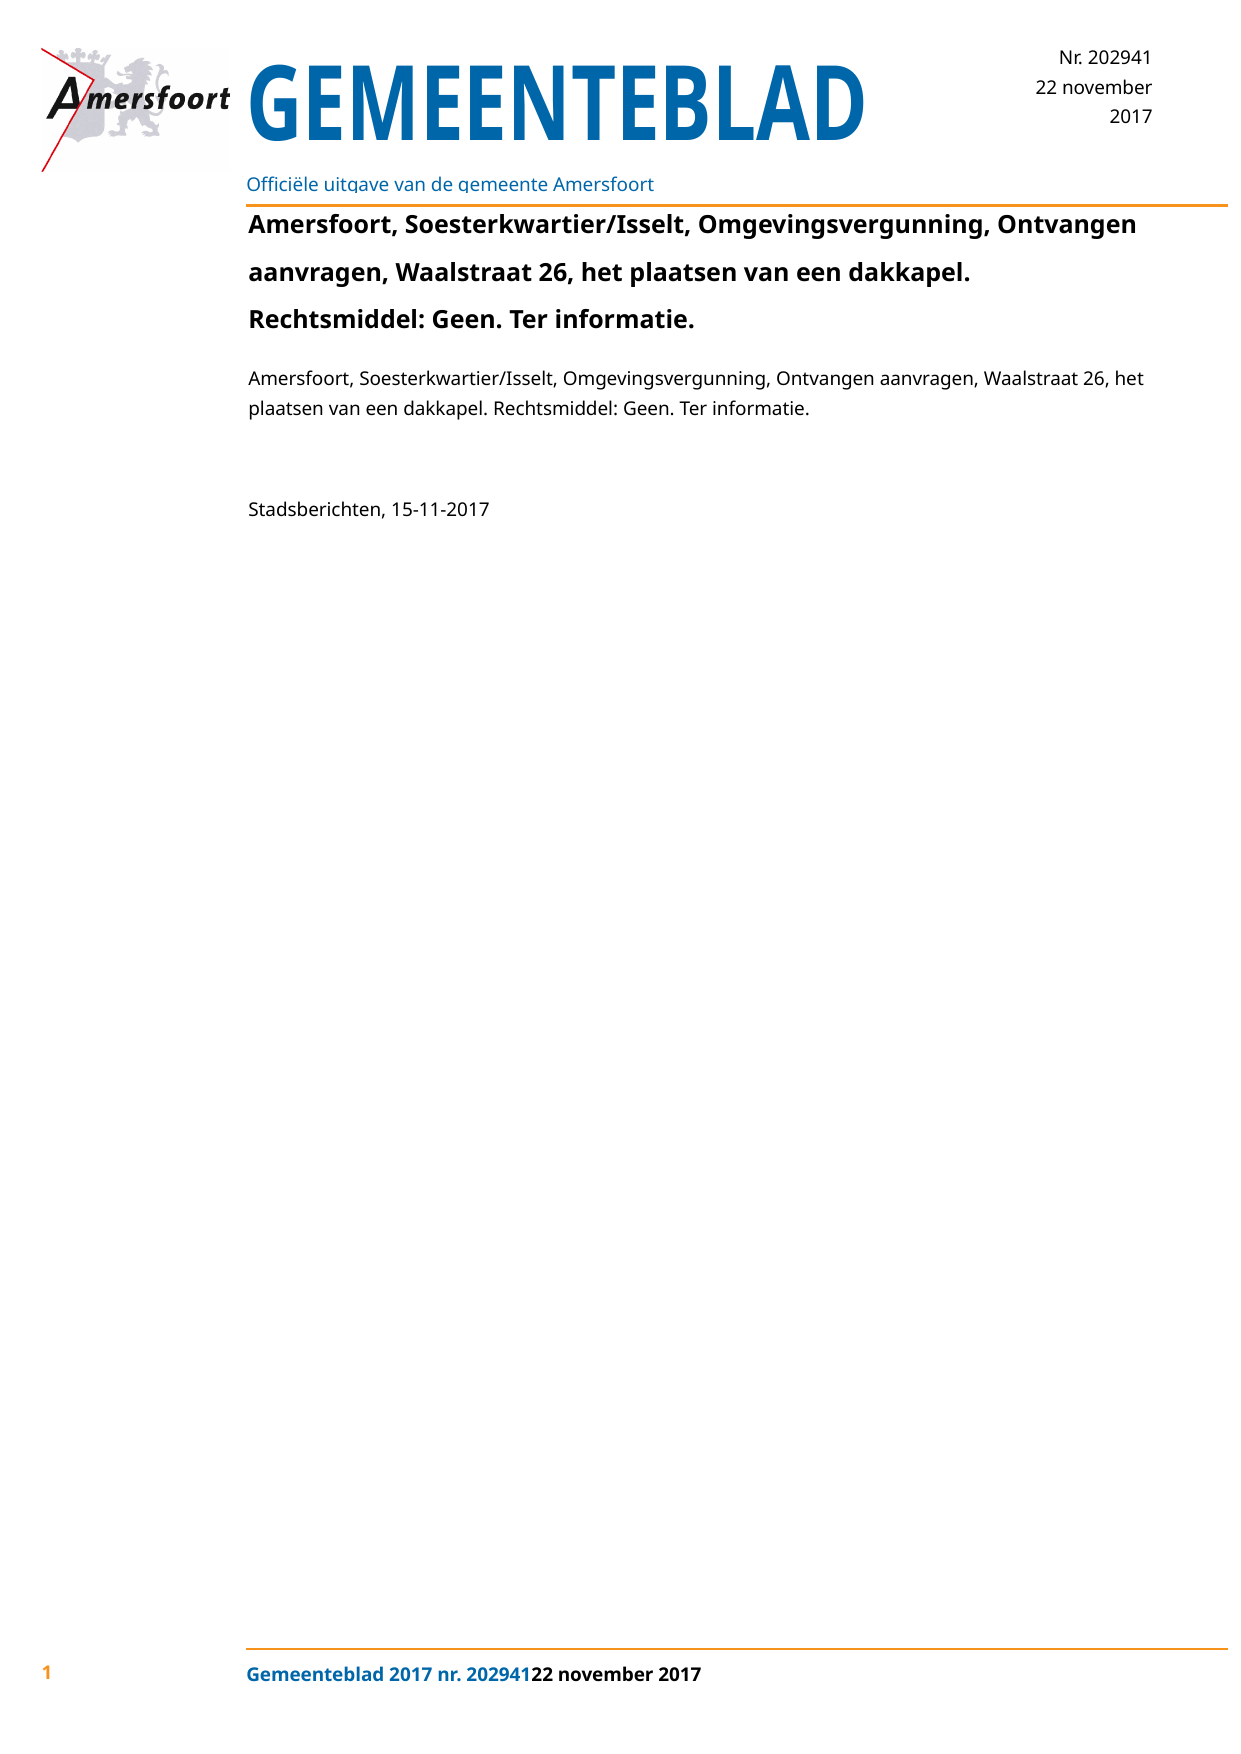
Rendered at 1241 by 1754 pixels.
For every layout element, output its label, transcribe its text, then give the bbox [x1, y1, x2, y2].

text Stadsberichten, 15-11-2017 [248, 496, 1152, 522]
text Amersfoort, Soesterkwartier/Isselt, Omgevingsvergunning, Ontvangen aanvragen, Waalstraat 26, het plaatsen van een dakkapel. Rechtsmiddel: Geen. Ter informatie. [248, 207, 1152, 336]
text Amersfoort, Soesterkwartier/Isselt, Omgevingsvergunning, Ontvangen aanvragen, Waalstraat 26, het plaatsen van een dakkapel. Rechtsmiddel: Geen. Ter informatie. [248, 366, 1152, 421]
picture [41, 47, 231, 172]
